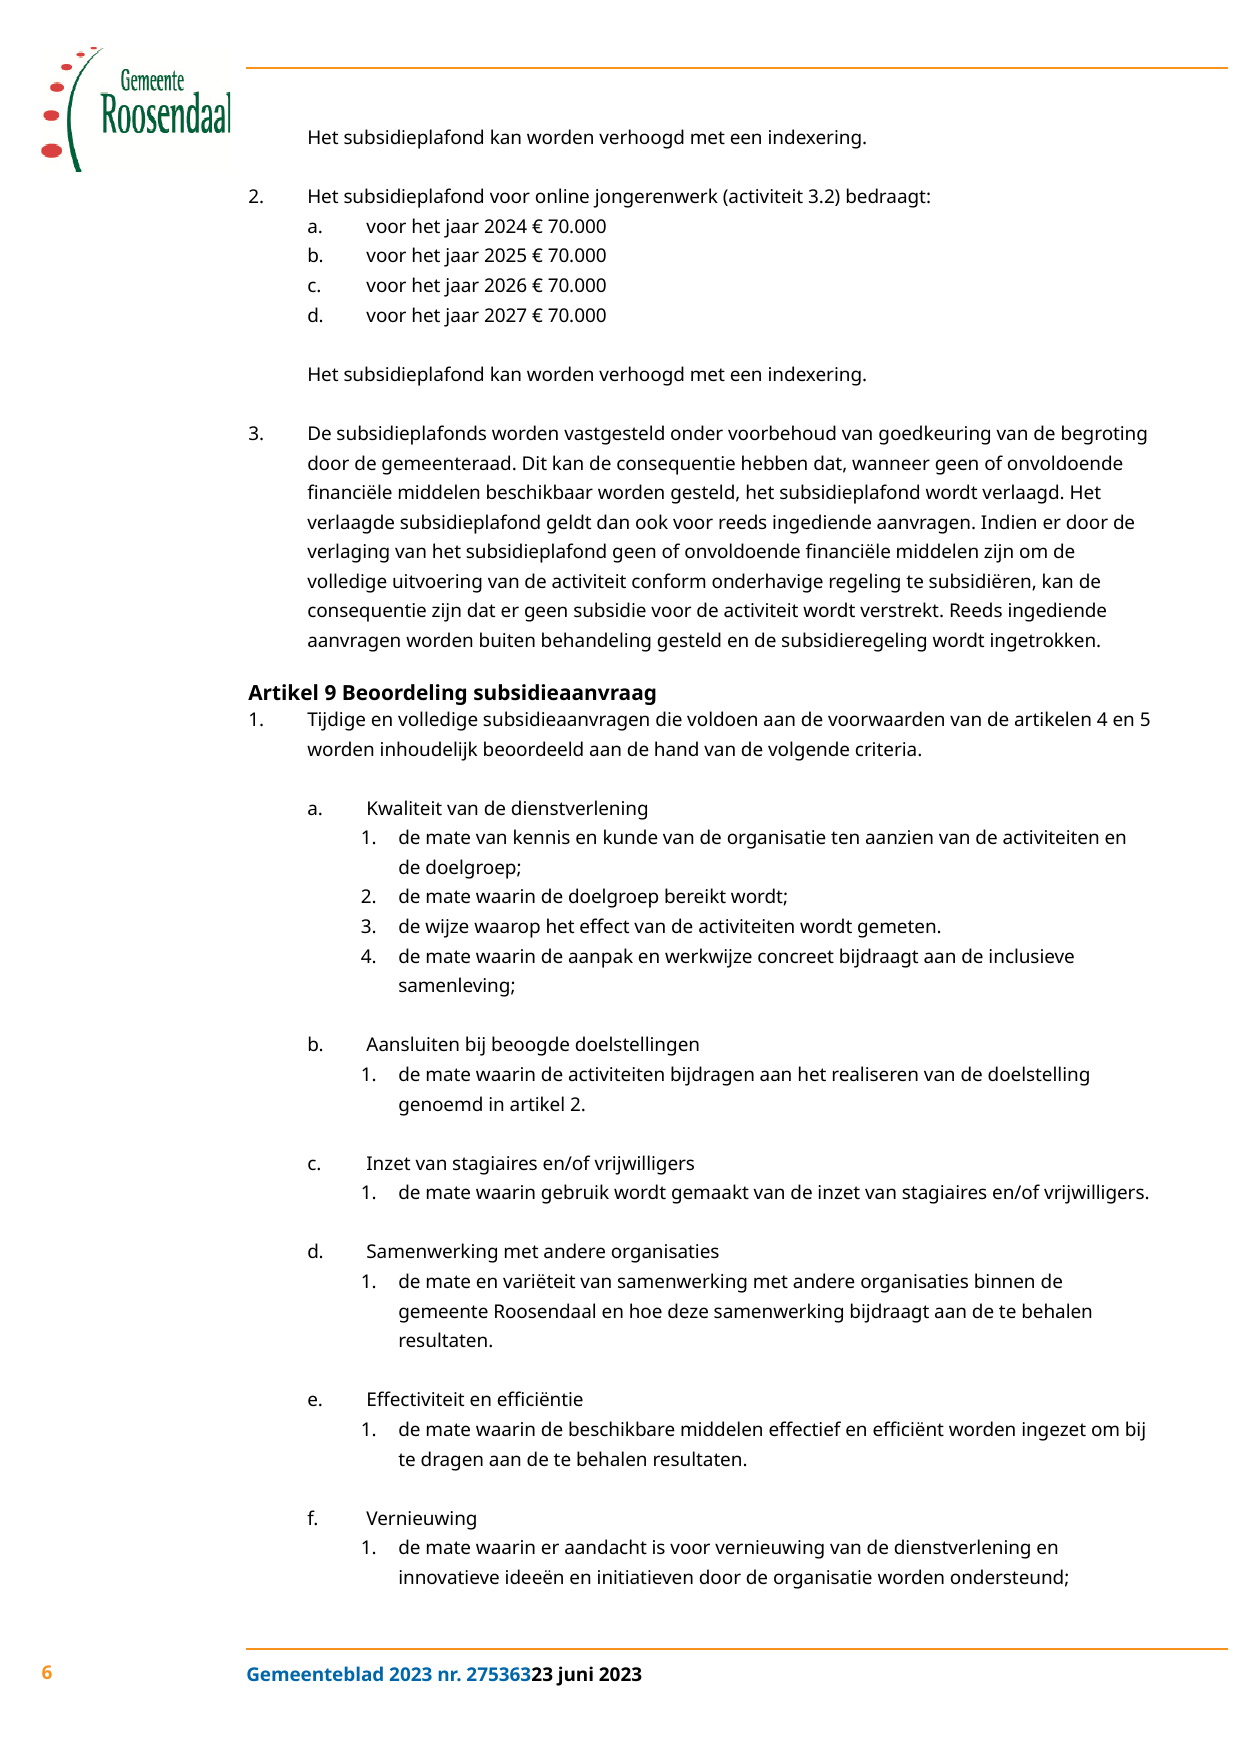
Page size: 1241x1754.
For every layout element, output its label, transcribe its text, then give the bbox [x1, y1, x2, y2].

list Het subsidieplafond voor online jongerenwerk (activiteit 3.2) bedraagt: [248, 183, 1152, 209]
picture [41, 47, 231, 172]
list de wijze waarop het effect van de activiteiten wordt gemeten. [361, 913, 1152, 939]
list Effectiviteit en efficiëntie [307, 1387, 1152, 1412]
list voor het jaar 2025 € 70.000 [307, 243, 1152, 268]
list Inzet van stagiaires en/of vrijwilligers [307, 1150, 1152, 1176]
list Tijdige en volledige subsidieaanvragen die voldoen aan de voorwaarden van de artikelen 4 en 5 worden inhoudelijk beoordeeld aan de hand van de volgende criteria. [248, 706, 1152, 761]
list de mate waarin de beschikbare middelen effectief en efficiënt worden ingezet om bij te dragen aan de te behalen resultaten. [361, 1416, 1152, 1471]
list de mate waarin er aandacht is voor vernieuwing van de dienstverlening en innovatieve ideeën en initiatieven door de organisatie worden ondersteund; [361, 1534, 1152, 1590]
list voor het jaar 2027 € 70.000 [307, 302, 1152, 328]
list de mate van kennis en kunde van de organisatie ten aanzien van de activiteiten en de doelgroep; [361, 824, 1152, 880]
text Artikel 9 Beoordeling subsidieaanvraag [248, 678, 1152, 706]
list voor het jaar 2026 € 70.000 [307, 272, 1152, 298]
list de mate waarin de doelgroep bereikt wordt; [361, 884, 1152, 909]
list Samenwerking met andere organisaties [307, 1239, 1152, 1264]
list Kwaliteit van de dienstverlening [307, 795, 1152, 821]
list de mate waarin de activiteiten bijdragen aan het realiseren van de doelstelling genoemd in artikel 2. [361, 1061, 1152, 1116]
list de mate waarin de aanpak en werkwijze concreet bijdraagt aan de inclusieve samenleving; [361, 943, 1152, 998]
list voor het jaar 2024 € 70.000 [307, 213, 1152, 239]
list De subsidieplafonds worden vastgesteld onder voorbehoud van goedkeuring van de begroting door de gemeenteraad. Dit kan de consequentie hebben dat, wanneer geen of onvoldoende financiële middelen beschikbaar worden gesteld, het subsidieplafond wordt verlaagd. Het verlaagde subsidieplafond geldt dan ook voor reeds ingediende aanvragen. Indien er door de verlaging van het subsidieplafond geen of onvoldoende financiële middelen zijn om de volledige uitvoering van de activiteit conform onderhavige regeling te subsidiëren, kan de consequentie zijn dat er geen subsidie voor de activiteit wordt verstrekt. Reeds ingediende aanvragen worden buiten behandeling gesteld en de subsidieregeling wordt ingetrokken. [248, 420, 1152, 653]
list de mate waarin gebruik wordt gemaakt van de inzet van stagiaires en/of vrijwilligers. [361, 1179, 1152, 1205]
list Vernieuwing [307, 1505, 1152, 1531]
list Het subsidieplafond kan worden verhoogd met een indexering. [248, 361, 1152, 387]
list Aansluiten bij beoogde doelstellingen [307, 1032, 1152, 1057]
list Het subsidieplafond kan worden verhoogd met een indexering. [248, 124, 1152, 150]
list de mate en variëteit van samenwerking met andere organisaties binnen de gemeente Roosendaal en hoe deze samenwerking bijdraagt aan de te behalen resultaten. [361, 1268, 1152, 1353]
